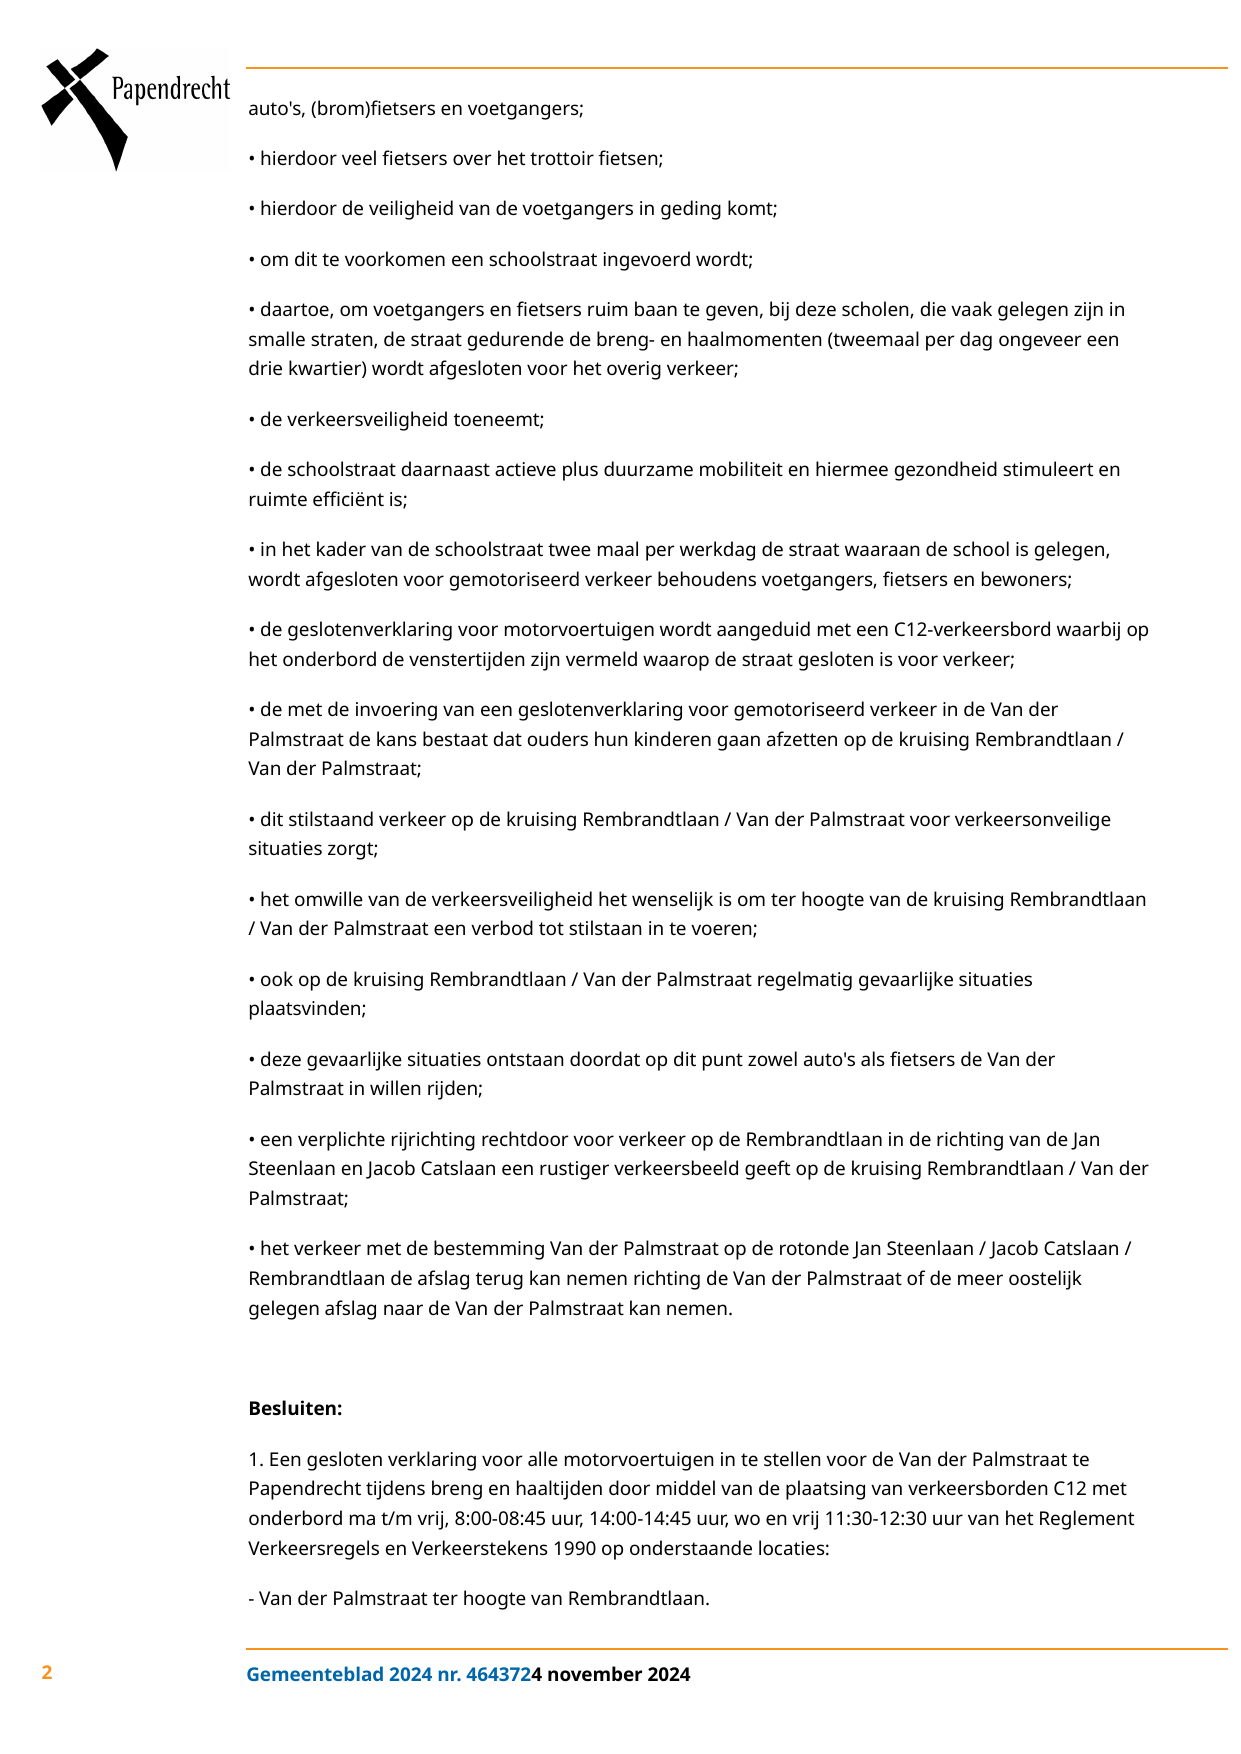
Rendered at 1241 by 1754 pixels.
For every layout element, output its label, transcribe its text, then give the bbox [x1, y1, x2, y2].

text • daartoe, om voetgangers en fietsers ruim baan te geven, bij deze scholen, die vaak gelegen zijn in smalle straten, de straat gedurende de breng- en haalmomenten (tweemaal per dag ongeveer een drie kwartier) wordt afgesloten voor het overig verkeer; [248, 296, 1152, 381]
text • de verkeersveiligheid toeneemt; [248, 406, 1152, 432]
text • het verkeer met de bestemming Van der Palmstraat op de rotonde Jan Steenlaan / Jacob Catslaan / Rembrandtlaan de afslag terug kan nemen richting de Van der Palmstraat of de meer oostelijk gelegen afslag naar de Van der Palmstraat kan nemen. [248, 1236, 1152, 1321]
text • de geslotenverklaring voor motorvoertuigen wordt aangeduid met een C12-verkeersbord waarbij op het onderbord de venstertijden zijn vermeld waarop de straat gesloten is voor verkeer; [248, 616, 1152, 672]
text • het omwille van de verkeersveiligheid het wenselijk is om ter hoogte van de kruising Rembrandtlaan / Van der Palmstraat een verbod tot stilstaan in te voeren; [248, 886, 1152, 941]
text • om dit te voorkomen een schoolstraat ingevoerd wordt; [248, 246, 1152, 272]
text • in het kader van de schoolstraat twee maal per werkdag de straat waaraan de school is gelegen, wordt afgesloten voor gemotoriseerd verkeer behoudens voetgangers, fietsers en bewoners; [248, 536, 1152, 592]
text • hierdoor veel fietsers over het trottoir fietsen; [248, 145, 1152, 171]
text - Van der Palmstraat ter hoogte van Rembrandtlaan. [248, 1585, 1152, 1611]
picture [41, 47, 231, 172]
text 1. Een gesloten verklaring voor alle motorvoertuigen in te stellen voor de Van der Palmstraat te Papendrecht tijdens breng en haaltijden door middel van de plaatsing van verkeersborden C12 met onderbord ma t/m vrij, 8:00-08:45 uur, 14:00-14:45 uur, wo en vrij 11:30-12:30 uur van het Reglement Verkeersregels en Verkeerstekens 1990 op onderstaande locaties: [248, 1446, 1152, 1561]
text Besluiten: [248, 1396, 1152, 1421]
text • een verplichte rijrichting rechtdoor voor verkeer op de Rembrandtlaan in de richting van de Jan Steenlaan en Jacob Catslaan een rustiger verkeersbeeld geeft op de kruising Rembrandtlaan / Van der Palmstraat; [248, 1126, 1152, 1211]
text • de met de invoering van een geslotenverklaring voor gemotoriseerd verkeer in de Van der Palmstraat de kans bestaat dat ouders hun kinderen gaan afzetten op de kruising Rembrandtlaan / Van der Palmstraat; [248, 696, 1152, 781]
text • dit stilstaand verkeer op de kruising Rembrandtlaan / Van der Palmstraat voor verkeersonveilige situaties zorgt; [248, 806, 1152, 861]
text • deze gevaarlijke situaties ontstaan doordat op dit punt zowel auto's als fietsers de Van der Palmstraat in willen rijden; [248, 1046, 1152, 1101]
text auto's, (brom)fietsers en voetgangers; [248, 95, 1152, 121]
text • hierdoor de veiligheid van de voetgangers in geding komt; [248, 196, 1152, 221]
text • ook op de kruising Rembrandtlaan / Van der Palmstraat regelmatig gevaarlijke situaties plaatsvinden; [248, 966, 1152, 1021]
text • de schoolstraat daarnaast actieve plus duurzame mobiliteit en hiermee gezondheid stimuleert en ruimte efficiënt is; [248, 456, 1152, 512]
